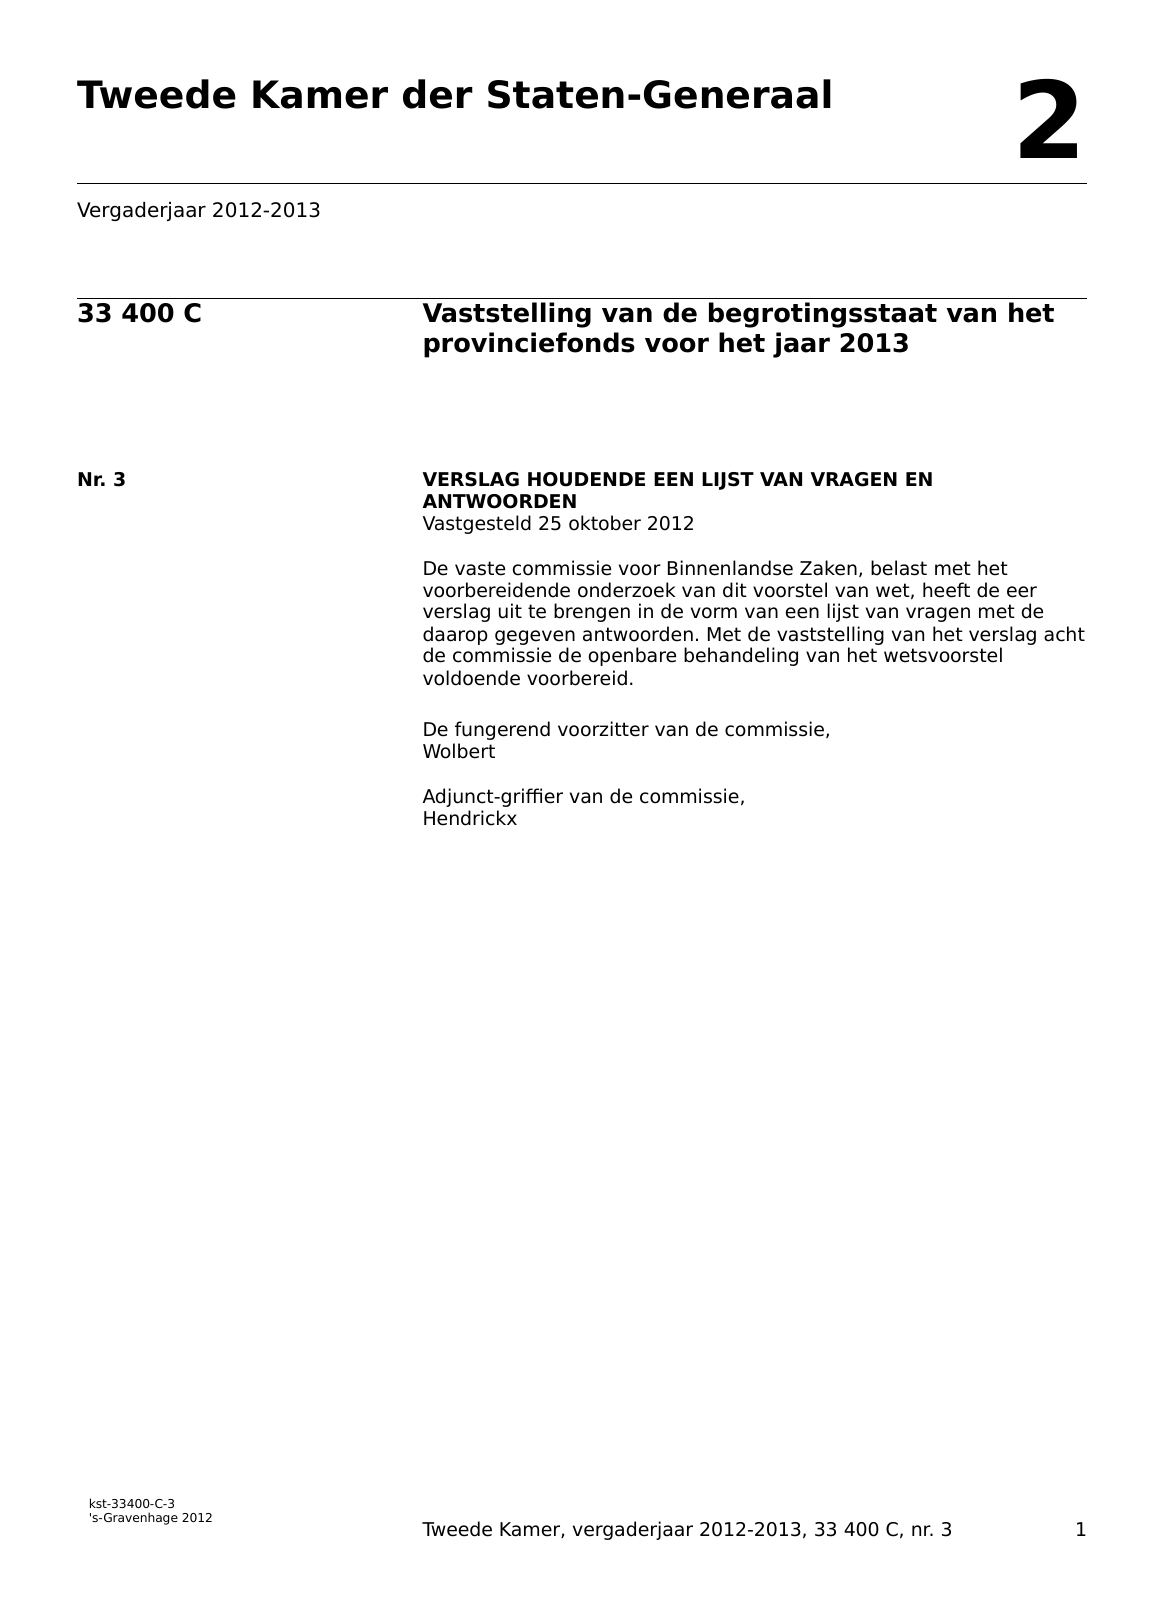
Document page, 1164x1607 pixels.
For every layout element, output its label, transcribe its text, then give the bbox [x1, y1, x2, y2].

table_header 2 [886, 59, 1087, 183]
text De fungerend voorzitter van de commissie, Wolbert [422, 719, 1087, 763]
text Adjunct-griffier van de commissie, Hendrickx [422, 786, 1087, 829]
table_cell Vergaderjaar 2012-2013 [77, 184, 1087, 298]
subtitle Nr. 3 VERSLAG HOUDENDE EEN LIJST VAN VRAGEN EN ANTWOORDEN [77, 469, 1087, 513]
text 's-Gravenhage 2012 [88, 1511, 323, 1525]
text Vastgesteld 25 oktober 2012 [422, 513, 1087, 535]
table_header Tweede Kamer der Staten-Generaal [77, 59, 886, 183]
text kst-33400-C-3 [88, 1497, 323, 1511]
subtitle 33 400 C Vaststelling van de begrotingsstaat van het provinciefonds voor het jaar 2013 [77, 299, 1087, 358]
text De vaste commissie voor Binnenlandse Zaken, belast met het voorbereidende onderzoek van dit voorstel van wet, heeft de eer verslag uit te brengen in de vorm van een lijst van vragen met de daarop gegeven antwoorden. Met de vaststelling van het verslag acht de commissie de openbare behandeling van het wetsvoorstel voldoende voorbereid. [422, 557, 1087, 689]
